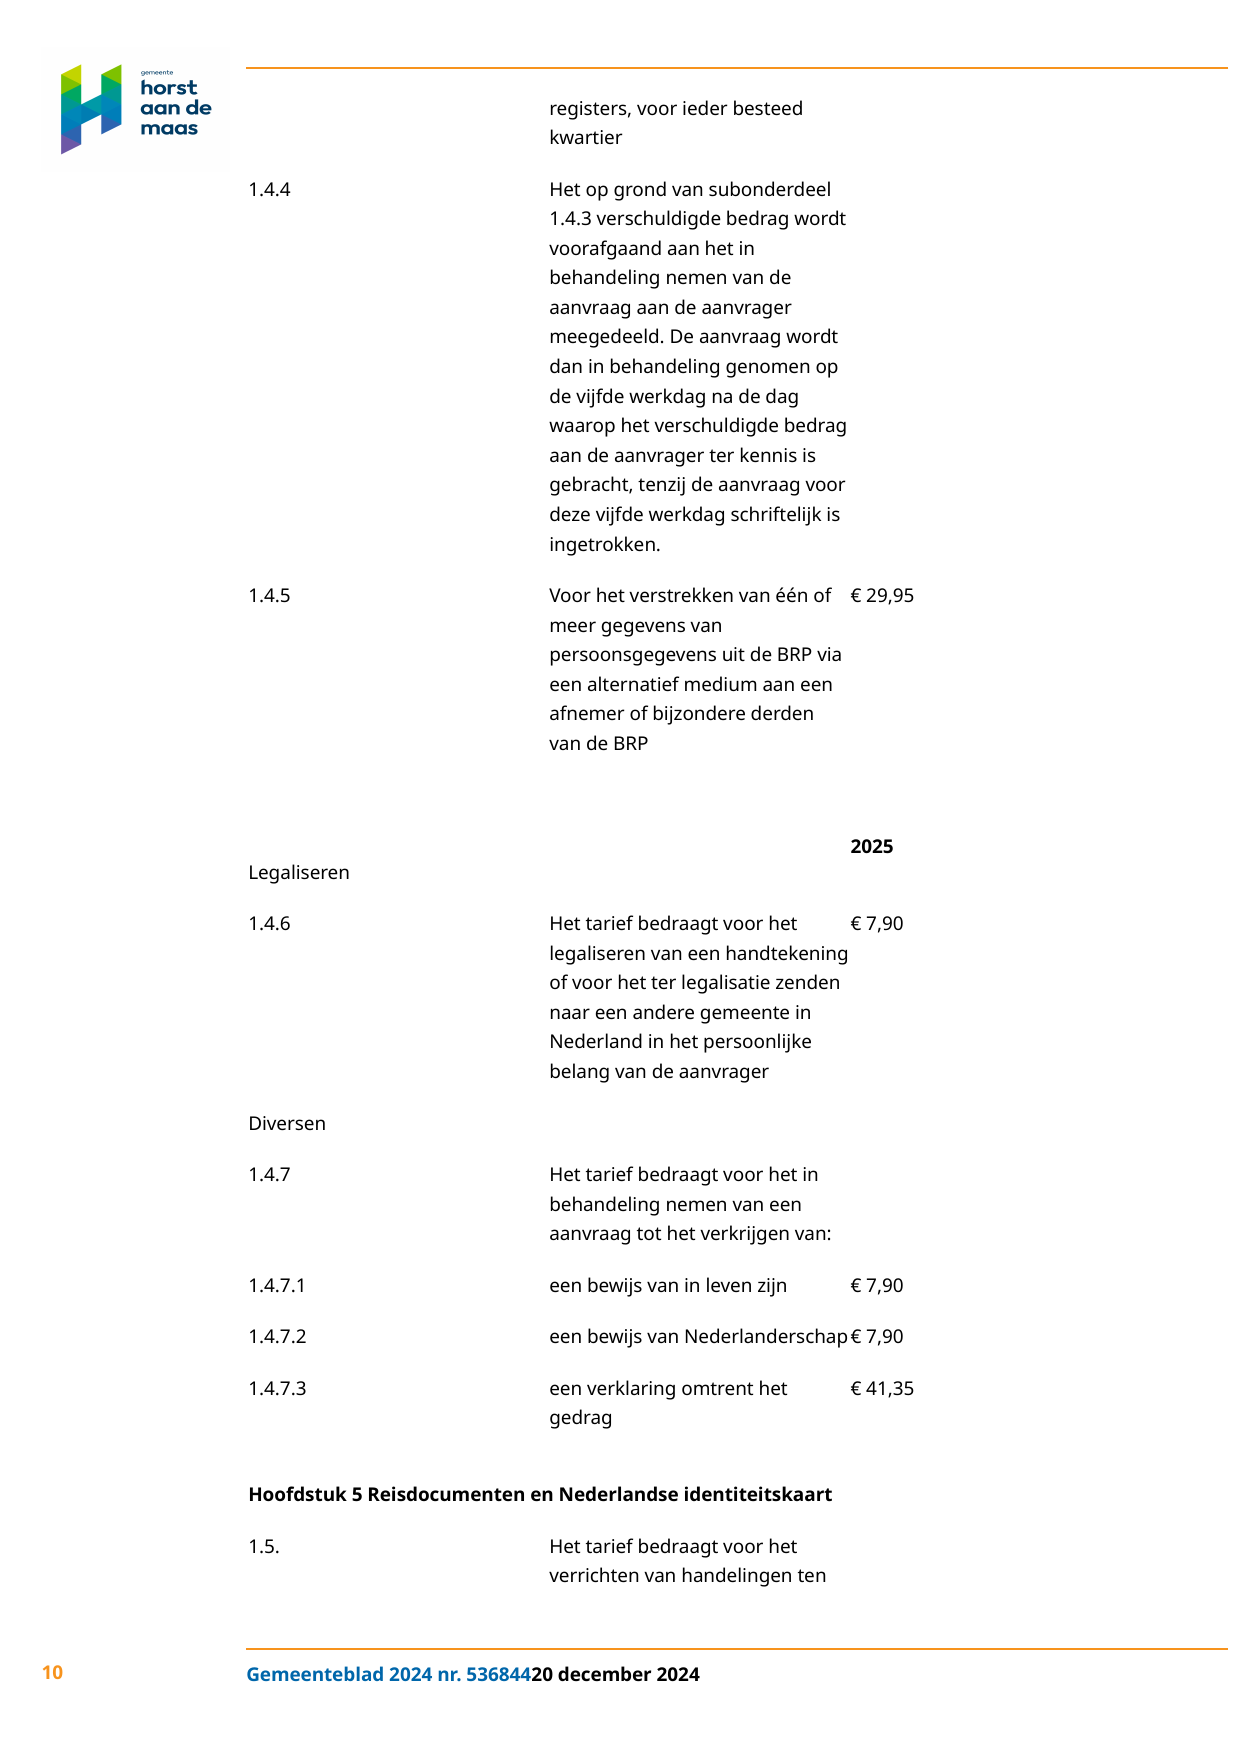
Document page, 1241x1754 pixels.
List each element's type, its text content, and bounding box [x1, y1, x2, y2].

table_cell € 7,90 [850, 910, 1152, 1084]
table_cell 1.4.5 [248, 582, 549, 756]
table_cell [248, 557, 549, 582]
table_cell [248, 1298, 549, 1323]
table_cell 1.4.7.3 [248, 1375, 549, 1430]
table_cell een bewijs van in leven zijn [549, 1272, 850, 1297]
table_cell Legaliseren [248, 859, 850, 884]
table_cell [850, 1349, 1152, 1375]
table_cell 1.4.7.1 [248, 1272, 549, 1297]
table_cell [850, 95, 1152, 150]
table_cell [850, 1481, 1152, 1507]
table_cell [248, 1430, 549, 1456]
table_cell [248, 1507, 549, 1533]
table_cell [549, 756, 850, 782]
table_cell [248, 95, 549, 150]
table_cell [549, 885, 850, 910]
table_cell [850, 557, 1152, 582]
table_cell [549, 808, 850, 833]
table_cell Hoofdstuk 5 Reisdocumenten en Nederlandse identiteitskaart [248, 1481, 850, 1507]
table_cell [549, 1430, 850, 1456]
table_cell [248, 756, 549, 782]
table_cell [850, 1456, 1152, 1481]
table_cell 1.4.7 [248, 1161, 549, 1246]
table_cell [850, 756, 1152, 782]
table_cell [549, 1349, 850, 1375]
table_cell [549, 782, 850, 807]
table_cell [850, 782, 1152, 807]
table_cell Het tarief bedraagt voor het in behandeling nemen van een aanvraag tot het verkrijgen van: [549, 1161, 850, 1246]
table_cell [248, 782, 549, 807]
table_cell [850, 176, 1152, 557]
table_cell Voor het verstrekken van één of meer gegevens van persoonsgegevens uit de BRP via een alternatief medium aan een afnemer of bijzondere derden van de BRP [549, 582, 850, 756]
table_cell [850, 1246, 1152, 1272]
table_cell [549, 1298, 850, 1323]
table_cell [248, 1084, 549, 1110]
table_cell [850, 1298, 1152, 1323]
table_cell [248, 1135, 549, 1161]
table_cell 1.5. [248, 1533, 549, 1588]
table_cell 1.4.6 [248, 910, 549, 1084]
table_cell [549, 150, 850, 176]
table_cell [549, 1135, 850, 1161]
table_cell 1.4.7.2 [248, 1323, 549, 1349]
table_cell [248, 808, 549, 833]
table_cell [850, 1135, 1152, 1161]
table_cell [549, 1246, 850, 1272]
table_cell [850, 1084, 1152, 1110]
table_cell Diversen [248, 1110, 850, 1135]
table_cell een verklaring omtrent het gedrag [549, 1375, 850, 1430]
table_cell [248, 833, 549, 859]
table_cell [248, 1349, 549, 1375]
picture [41, 47, 231, 172]
table_cell Het tarief bedraagt voor het legaliseren van een handtekening of voor het ter legalisatie zenden naar een andere gemeente in Nederland in het persoonlijke belang van de aanvrager [549, 910, 850, 1084]
table_cell [549, 557, 850, 582]
table_cell [248, 885, 549, 910]
table_cell Het op grond van subonderdeel 1.4.3 verschuldigde bedrag wordt voorafgaand aan het in behandeling nemen van de aanvraag aan de aanvrager meegedeeld. De aanvraag wordt dan in behandeling genomen op de vijfde werkdag na de dag waarop het verschuldigde bedrag aan de aanvrager ter kennis is gebracht, tenzij de aanvraag voor deze vijfde werkdag schriftelijk is ingetrokken. [549, 176, 850, 557]
table_cell [850, 1533, 1152, 1588]
table_cell € 7,90 [850, 1323, 1152, 1349]
table_cell € 29,95 [850, 582, 1152, 756]
table_cell [248, 1246, 549, 1272]
table_cell [248, 1456, 549, 1481]
table_cell [850, 150, 1152, 176]
table_cell [850, 885, 1152, 910]
table_cell een bewijs van Nederlanderschap [549, 1323, 850, 1349]
table_cell [549, 1084, 850, 1110]
table_cell [850, 1430, 1152, 1456]
table_cell 2025 [850, 833, 1152, 859]
table_cell € 7,90 [850, 1272, 1152, 1297]
table_cell 1.4.4 [248, 176, 549, 557]
table_cell [549, 1456, 850, 1481]
table_cell [850, 1161, 1152, 1246]
table_cell registers, voor ieder besteed kwartier [549, 95, 850, 150]
table_cell [248, 150, 549, 176]
table_cell [850, 859, 1152, 884]
table_cell [850, 1507, 1152, 1533]
table_cell [549, 1507, 850, 1533]
table_cell [850, 808, 1152, 833]
table_cell Het tarief bedraagt voor het verrichten van handelingen ten [549, 1533, 850, 1588]
table_cell € 41,35 [850, 1375, 1152, 1430]
table_cell [549, 833, 850, 859]
table_cell [850, 1110, 1152, 1135]
